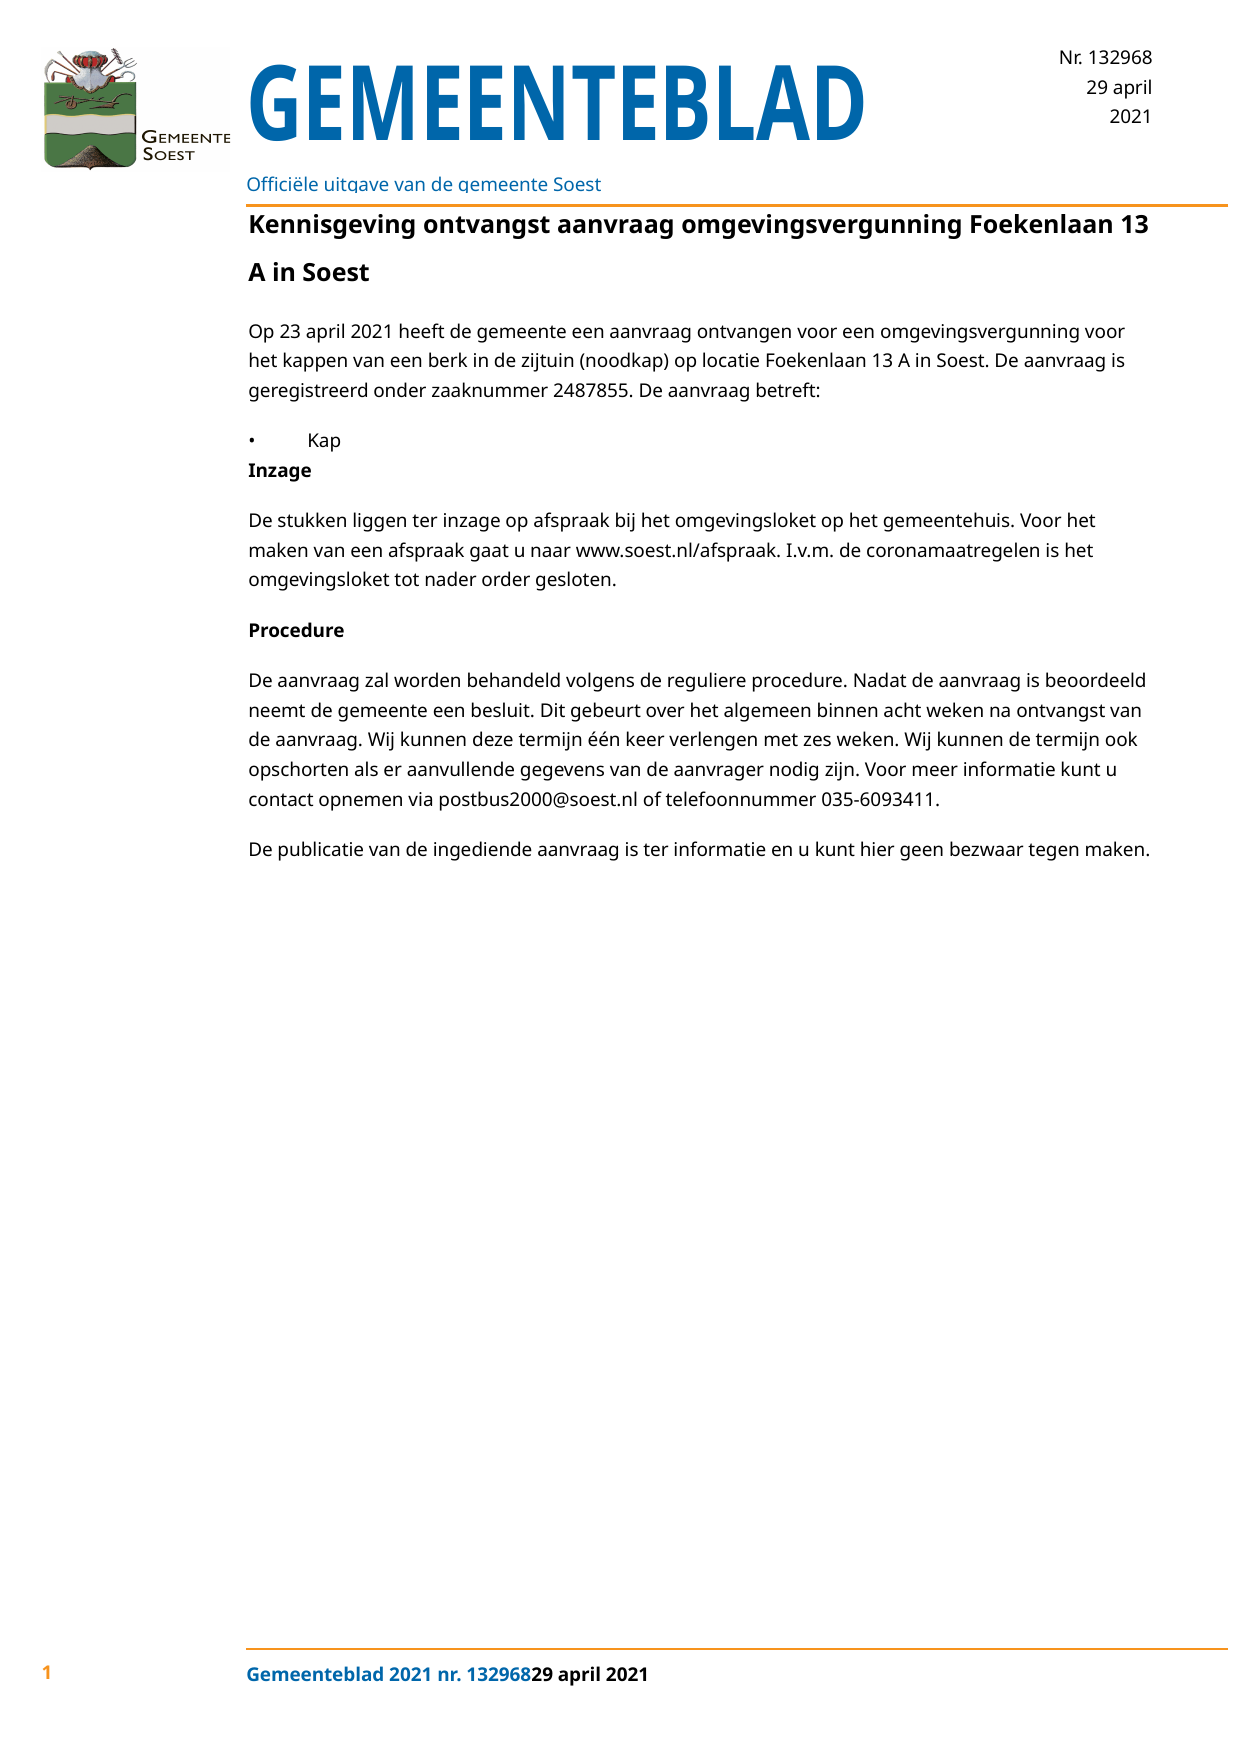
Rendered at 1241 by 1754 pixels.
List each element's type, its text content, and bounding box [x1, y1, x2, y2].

text De stukken liggen ter inzage op afspraak bij het omgevingsloket op het gemeentehuis. Voor het maken van een afspraak gaat u naar www.soest.nl/afspraak. I.v.m. de coronamaatregelen is het omgevingsloket tot nader order gesloten. [248, 507, 1152, 592]
text De publicatie van de ingediende aanvraag is ter informatie en u kunt hier geen bezwaar tegen maken. [248, 836, 1152, 862]
text Op 23 april 2021 heeft de gemeente een aanvraag ontvangen voor een omgevingsvergunning voor het kappen van een berk in de zijtuin (noodkap) op locatie Foekenlaan 13 A in Soest. De aanvraag is geregistreerd onder zaaknummer 2487855. De aanvraag betreft: [248, 318, 1152, 403]
text Kennisgeving ontvangst aanvraag omgevingsvergunning Foekenlaan 13 A in Soest [248, 207, 1152, 288]
text Inzage [248, 457, 1152, 483]
text De aanvraag zal worden behandeld volgens de reguliere procedure. Nadat de aanvraag is beoordeeld neemt de gemeente een besluit. Dit gebeurt over het algemeen binnen acht weken na ontvangst van de aanvraag. Wij kunnen deze termijn één keer verlengen met zes weken. Wij kunnen de termijn ook opschorten als er aanvullende gegevens van de aanvrager nodig zijn. Voor meer informatie kunt u contact opnemen via postbus2000@soest.nl of telefoonnummer 035-6093411. [248, 667, 1152, 812]
picture [41, 47, 231, 172]
list Kap [248, 427, 1152, 453]
text Procedure [248, 617, 1152, 643]
